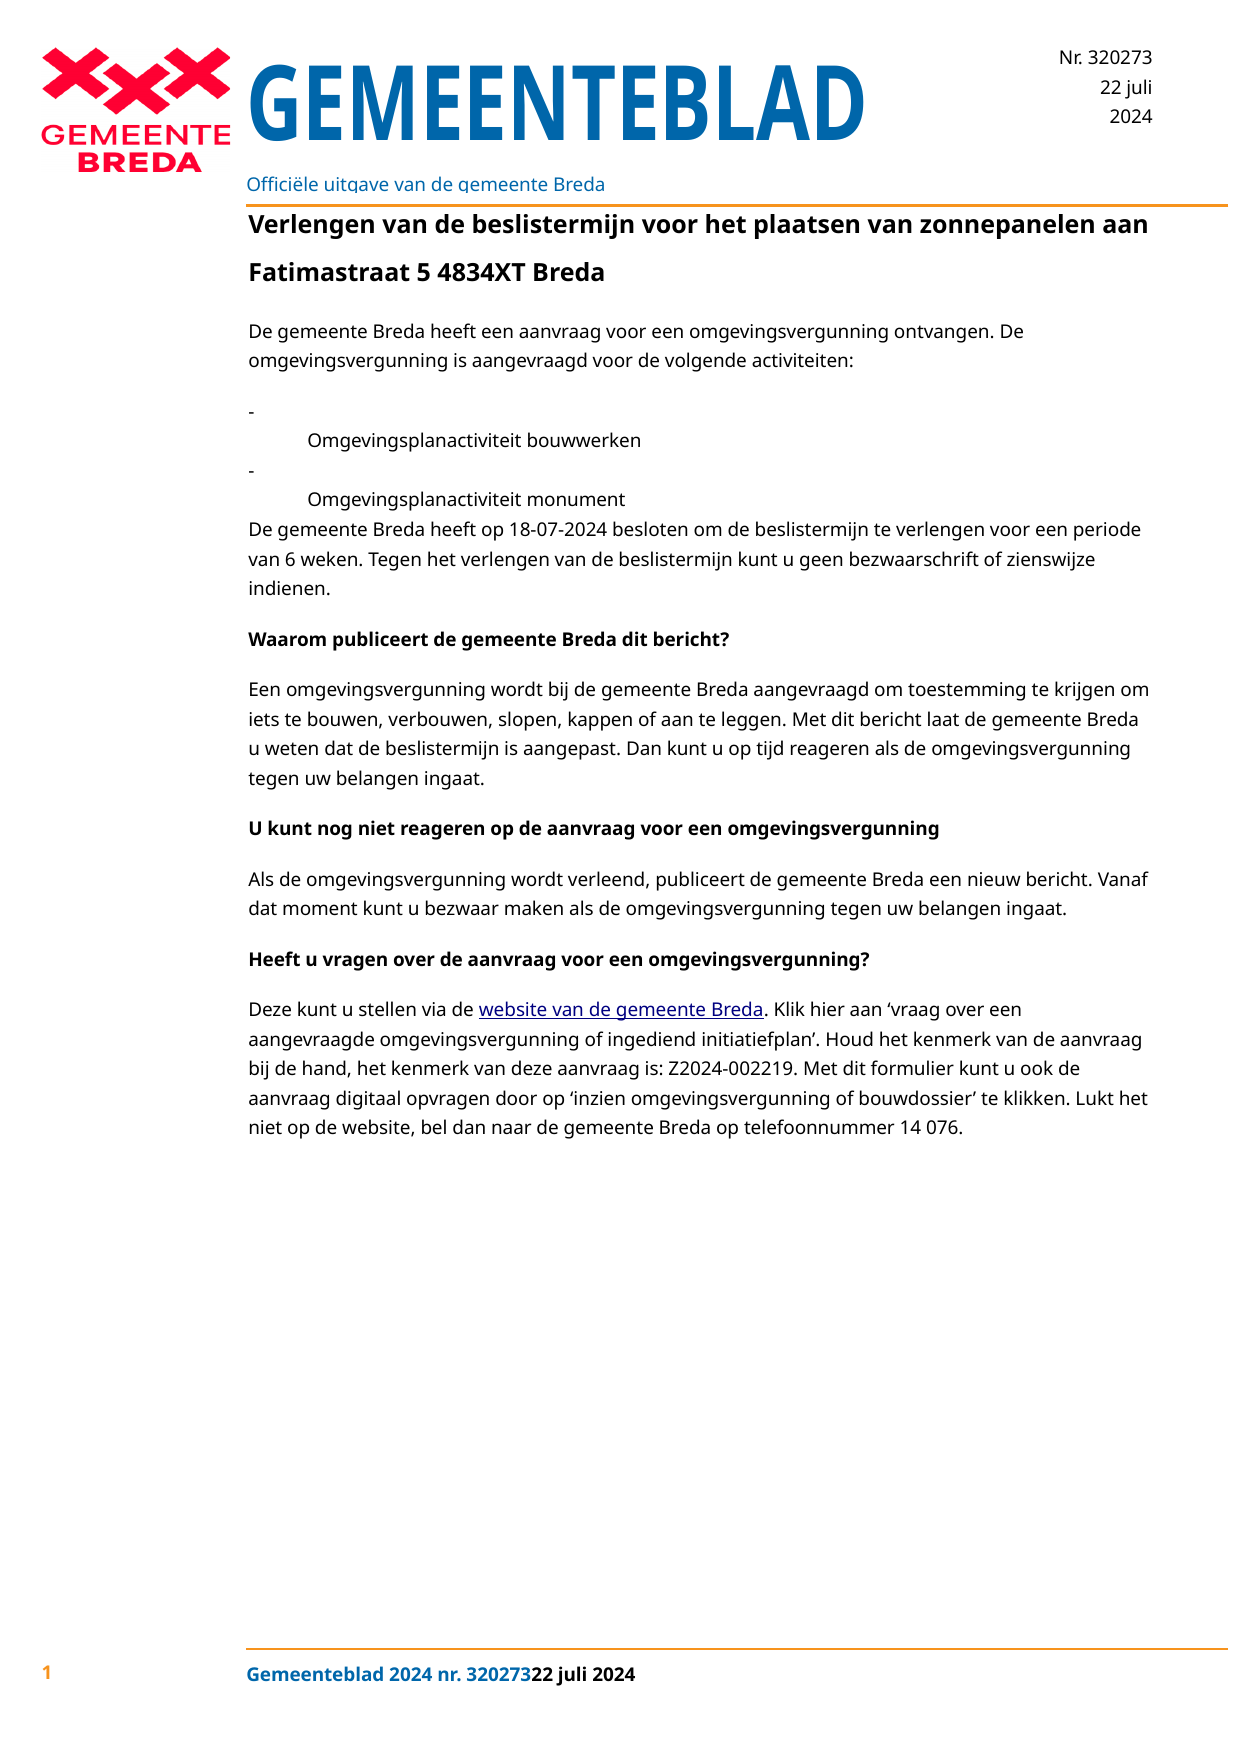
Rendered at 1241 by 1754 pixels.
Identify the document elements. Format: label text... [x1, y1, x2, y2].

list Omgevingsplanactiviteit bouwwerken [248, 427, 1152, 453]
text Als de omgevingsvergunning wordt verleend, publiceert de gemeente Breda een nieuw bericht. Vanaf dat moment kunt u bezwaar maken als de omgevingsvergunning tegen uw belangen ingaat. [248, 866, 1152, 921]
list Omgevingsplanactiviteit monument [248, 487, 1152, 512]
text De gemeente Breda heeft een aanvraag voor een omgevingsvergunning ontvangen. De omgevingsvergunning is aangevraagd voor de volgende activiteiten: [248, 318, 1152, 373]
picture [41, 47, 231, 172]
text Waarom publiceert de gemeente Breda dit bericht? [248, 626, 1152, 652]
text U kunt nog niet reageren op de aanvraag voor een omgevingsvergunning [248, 815, 1152, 841]
text Verlengen van de beslistermijn voor het plaatsen van zonnepanelen aan Fatimastraat 5 4834XT Breda [248, 207, 1152, 288]
text Deze kunt u stellen via de website van de gemeente Breda. Klik hier aan ‘vraag over een aangevraagde omgevingsvergunning of ingediend initiatiefplan’. Houd het kenmerk van de aanvraag bij de hand, het kenmerk van deze aanvraag is: Z2024-002219. Met dit formulier kunt u ook de aanvraag digitaal opvragen door op ‘inzien omgevingsvergunning of bouwdossier’ te klikken. Lukt het niet op de website, bel dan naar de gemeente Breda op telefoonnummer 14 076. [248, 996, 1152, 1140]
text Een omgevingsvergunning wordt bij de gemeente Breda aangevraagd om toestemming te krijgen om iets te bouwen, verbouwen, slopen, kappen of aan te leggen. Met dit bericht laat de gemeente Breda u weten dat de beslistermijn is aangepast. Dan kunt u op tijd reageren als de omgevingsvergunning tegen uw belangen ingaat. [248, 676, 1152, 791]
text Heeft u vragen over de aanvraag voor een omgevingsvergunning? [248, 946, 1152, 972]
text De gemeente Breda heeft op 18-07-2024 besloten om de beslistermijn te verlengen voor een periode van 6 weken. Tegen het verlengen van de beslistermijn kunt u geen bezwaarschrift of zienswijze indienen. [248, 516, 1152, 601]
